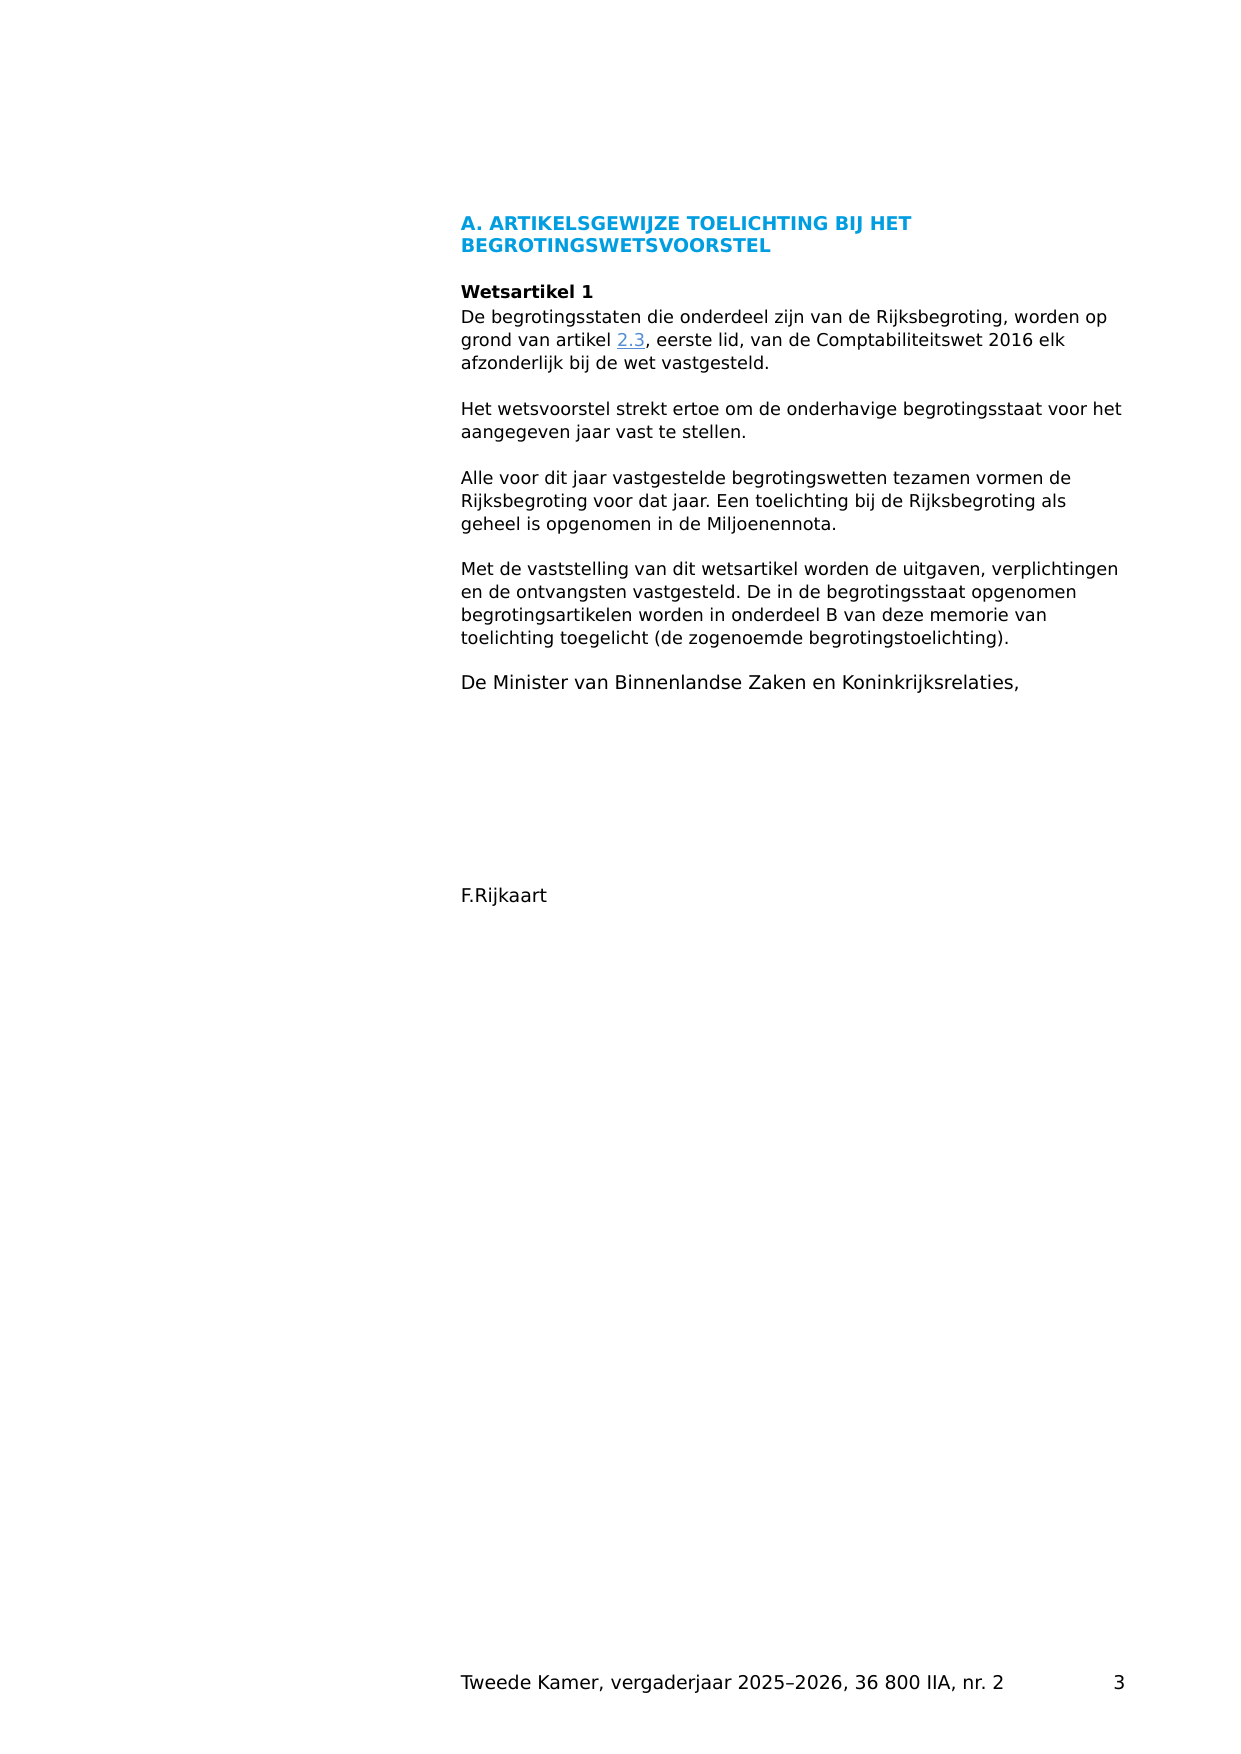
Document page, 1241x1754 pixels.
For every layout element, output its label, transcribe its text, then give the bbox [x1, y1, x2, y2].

text De begrotingsstaten die onderdeel zijn van de Rijksbegroting, worden op grond van artikel 2.3, eerste lid, van de Comptabiliteitswet 2016 elk afzonderlijk bij de wet vastgesteld. [461, 305, 1125, 374]
text De Minister van Binnenlandse Zaken en Koninkrijksrelaties, [461, 672, 1125, 694]
text F.Rijkaart [461, 885, 1125, 907]
text Alle voor dit jaar vastgestelde begrotingswetten tezamen vormen de Rijksbegroting voor dat jaar. Een toelichting bij de Rijksbegroting als geheel is opgenomen in de Miljoenennota. [461, 466, 1125, 534]
title A. Artikelsgewijze toelichting bij het begrotingswetsvoorstel [461, 213, 1125, 257]
text Met de vaststelling van dit wetsartikel worden de uitgaven, verplichtingen en de ontvangsten vastgesteld. De in de begrotingsstaat opgenomen begrotingsartikelen worden in onderdeel B van deze memorie van toelichting toegelicht (de zogenoemde begrotingstoelichting). [461, 557, 1125, 649]
text Wetsartikel 1 [461, 280, 1125, 303]
text Het wetsvoorstel strekt ertoe om de onderhavige begrotingsstaat voor het aangegeven jaar vast te stellen. [461, 397, 1125, 443]
